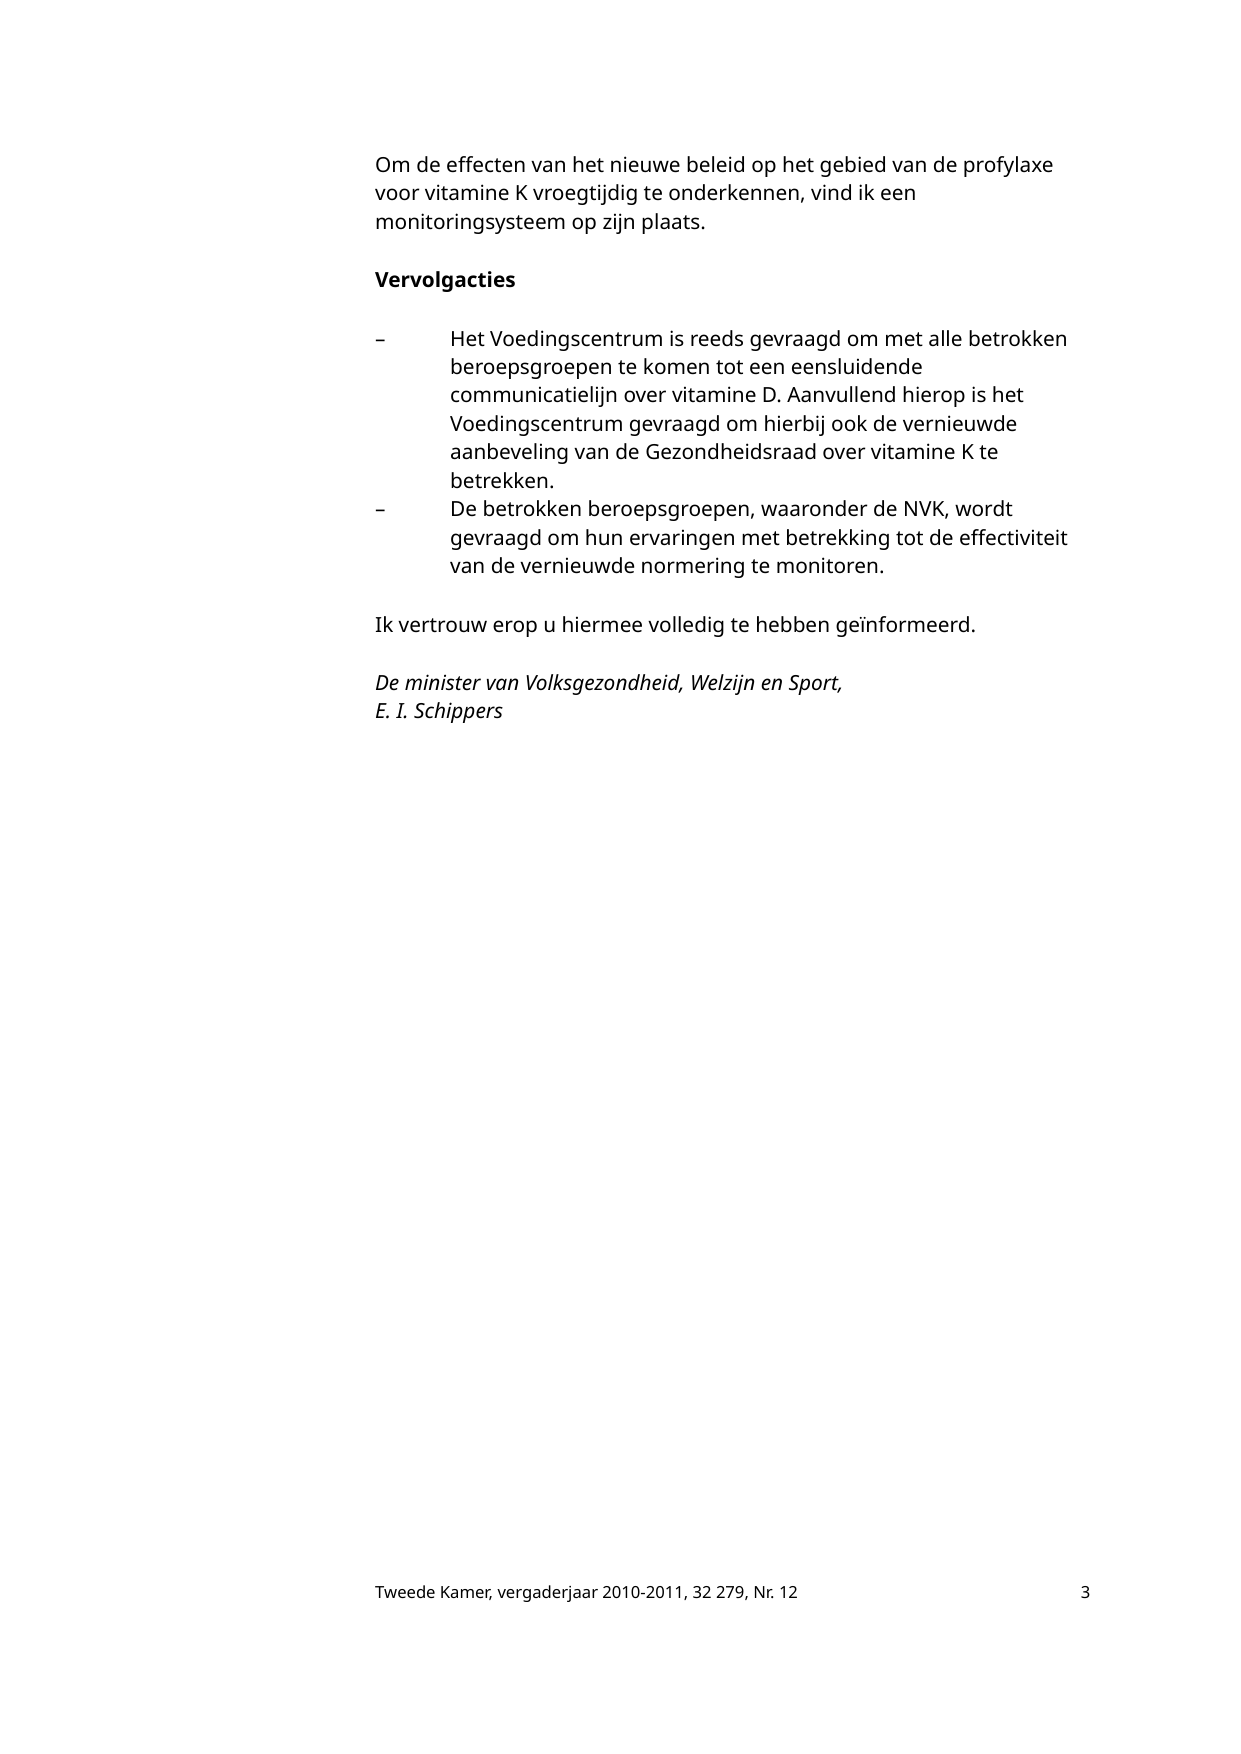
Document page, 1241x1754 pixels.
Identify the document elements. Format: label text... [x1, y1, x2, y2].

list Het Voedingscentrum is reeds gevraagd om met alle betrokken beroepsgroepen te komen tot een eensluidende communicatielijn over vitamine D. Aanvullend hierop is het Voedingscentrum gevraagd om hierbij ook de vernieuwde aanbeveling van de Gezondheidsraad over vitamine K te betrekken. [375, 324, 1090, 494]
list De betrokken beroepsgroepen, waaronder de NVK, wordt gevraagd om hun ervaringen met betrekking tot de effectiviteit van de vernieuwde normering te monitoren. [375, 494, 1090, 580]
text Vervolgacties [375, 265, 1090, 294]
text Ik vertrouw erop u hiermee volledig te hebben geïnformeerd. [375, 610, 1090, 638]
text Om de effecten van het nieuwe beleid op het gebied van de profylaxe voor vitamine K vroegtijdig te onderkennen, vind ik een monitoringsysteem op zijn plaats. [375, 150, 1090, 235]
text De minister van Volksgezondheid, Welzijn en Sport, [375, 668, 1090, 697]
text E. I. Schippers [375, 697, 1090, 725]
